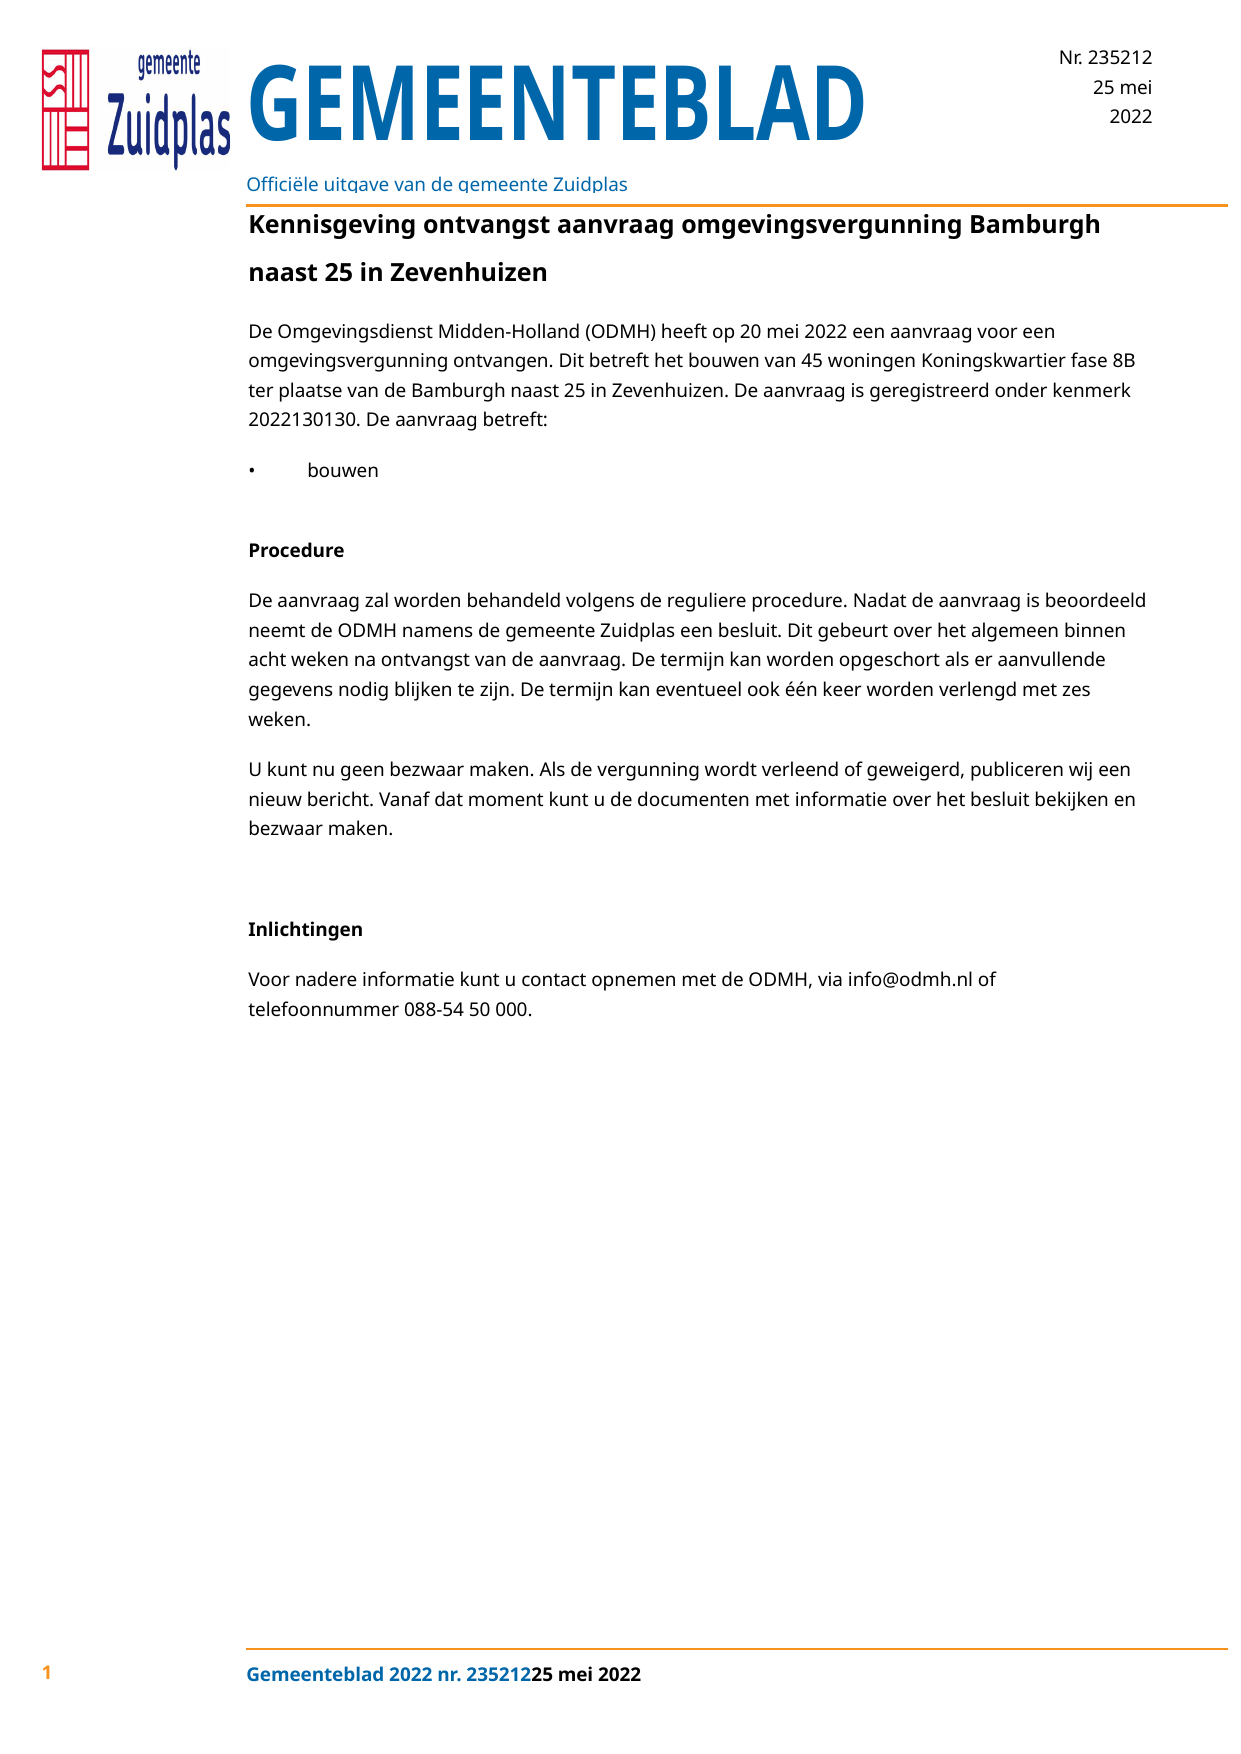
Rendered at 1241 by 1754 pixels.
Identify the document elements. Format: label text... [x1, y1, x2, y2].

text Inlichtingen [248, 916, 1152, 942]
text Procedure [248, 537, 1152, 563]
text U kunt nu geen bezwaar maken. Als de vergunning wordt verleend of geweigerd, publiceren wij een nieuw bericht. Vanaf dat moment kunt u de documenten met informatie over het besluit bekijken en bezwaar maken. [248, 756, 1152, 841]
text Voor nadere informatie kunt u contact opnemen met de ODMH, via info@odmh.nl of telefoonnummer 088-54 50 000. [248, 967, 1152, 1022]
text Kennisgeving ontvangst aanvraag omgevingsvergunning Bamburgh naast 25 in Zevenhuizen [248, 207, 1152, 288]
text De Omgevingsdienst Midden-Holland (ODMH) heeft op 20 mei 2022 een aanvraag voor een omgevingsvergunning ontvangen. Dit betreft het bouwen van 45 woningen Koningskwartier fase 8B ter plaatse van de Bamburgh naast 25 in Zevenhuizen. De aanvraag is geregistreerd onder kenmerk 2022130130. De aanvraag betreft: [248, 318, 1152, 432]
picture [41, 47, 231, 172]
text De aanvraag zal worden behandeld volgens de reguliere procedure. Nadat de aanvraag is beoordeeld neemt de ODMH namens de gemeente Zuidplas een besluit. Dit gebeurt over het algemeen binnen acht weken na ontvangst van de aanvraag. De termijn kan worden opgeschort als er aanvullende gegevens nodig blijken te zijn. De termijn kan eventueel ook één keer worden verlengd met zes weken. [248, 587, 1152, 732]
list bouwen [248, 457, 1152, 483]
